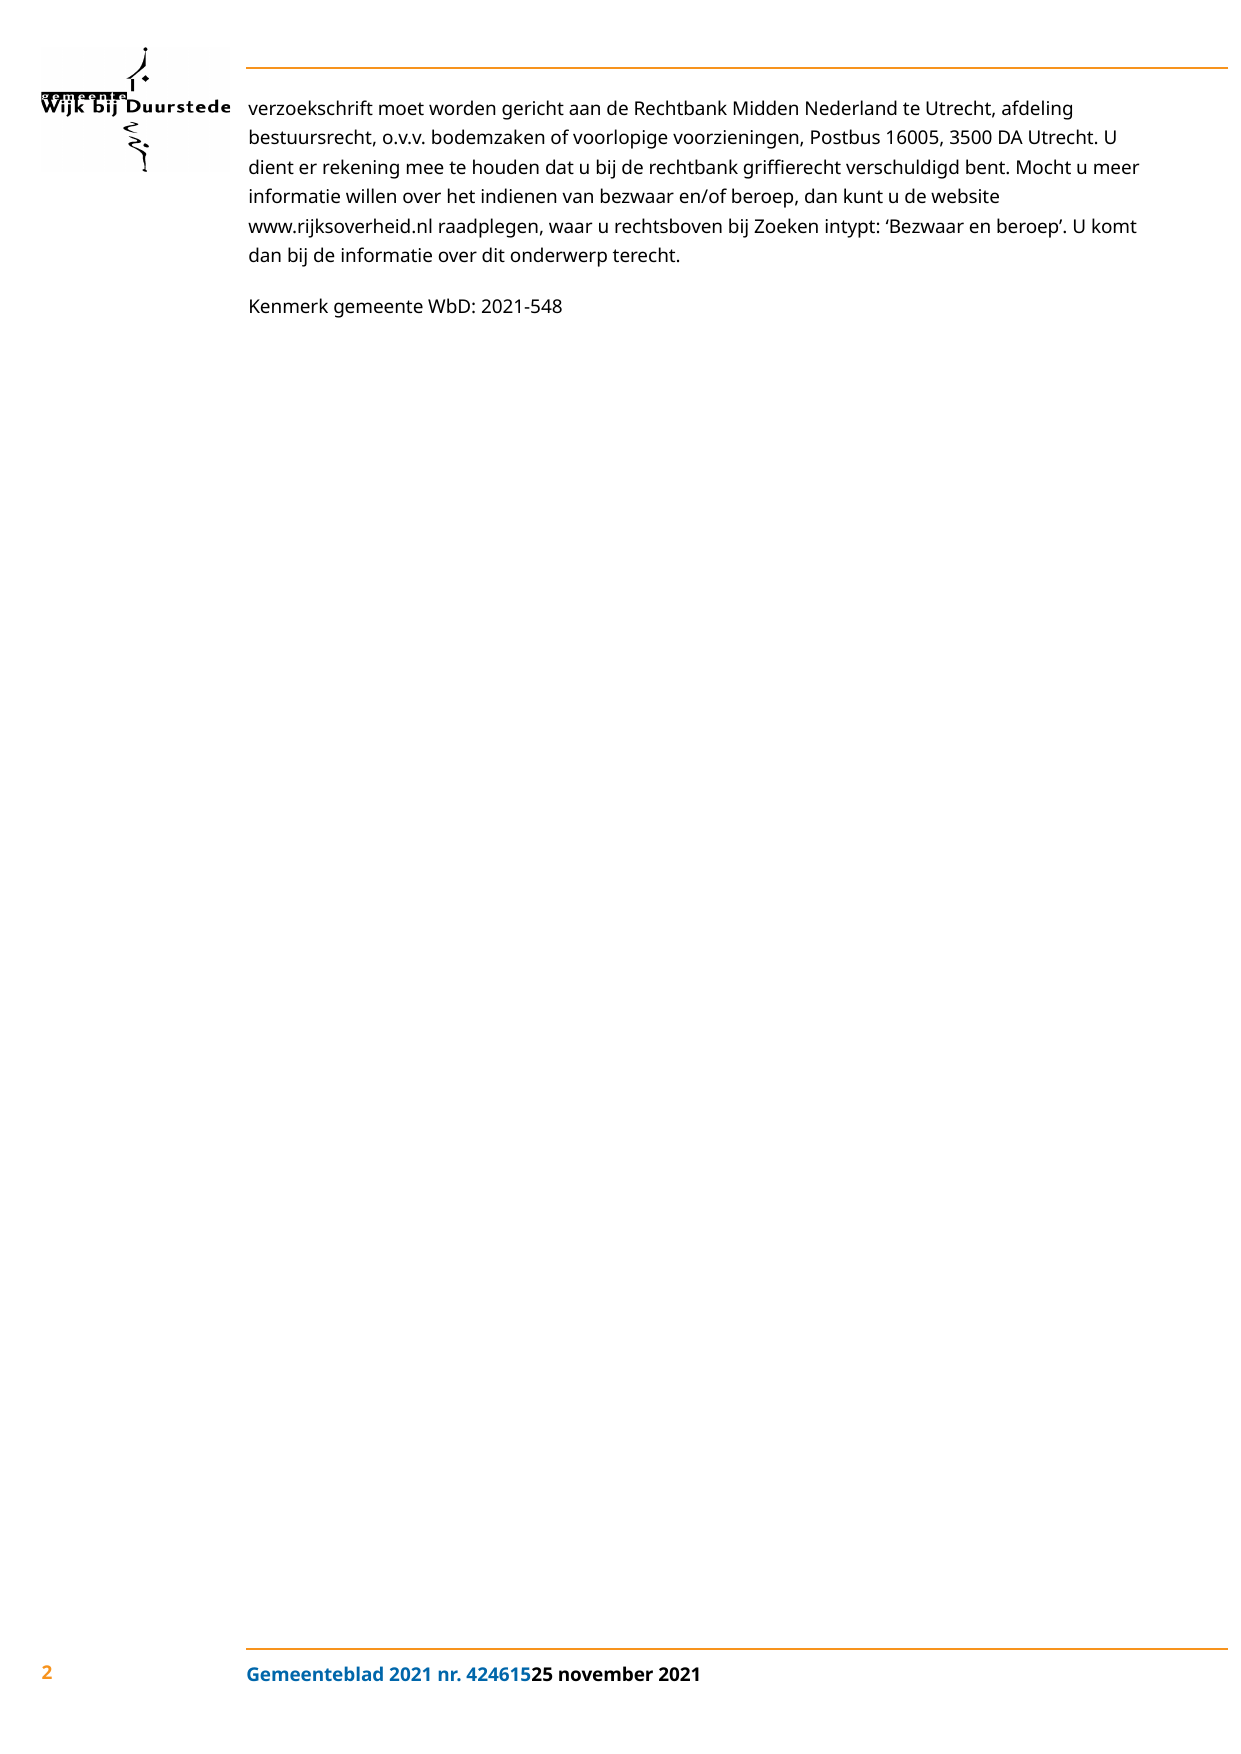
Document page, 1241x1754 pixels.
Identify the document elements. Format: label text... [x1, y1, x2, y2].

picture [41, 47, 231, 172]
text verzoekschrift moet worden gericht aan de Rechtbank Midden Nederland te Utrecht, afdeling bestuursrecht, o.v.v. bodemzaken of voorlopige voorzieningen, Postbus 16005, 3500 DA Utrecht. U dient er rekening mee te houden dat u bij de rechtbank griffierecht verschuldigd bent. Mocht u meer informatie willen over het indienen van bezwaar en/of beroep, dan kunt u de website www.rijksoverheid.nl raadplegen, waar u rechtsboven bij Zoeken intypt: ‘Bezwaar en beroep’. U komt dan bij de informatie over dit onderwerp terecht. [248, 95, 1152, 268]
text Kenmerk gemeente WbD: 2021-548 [248, 293, 1152, 319]
